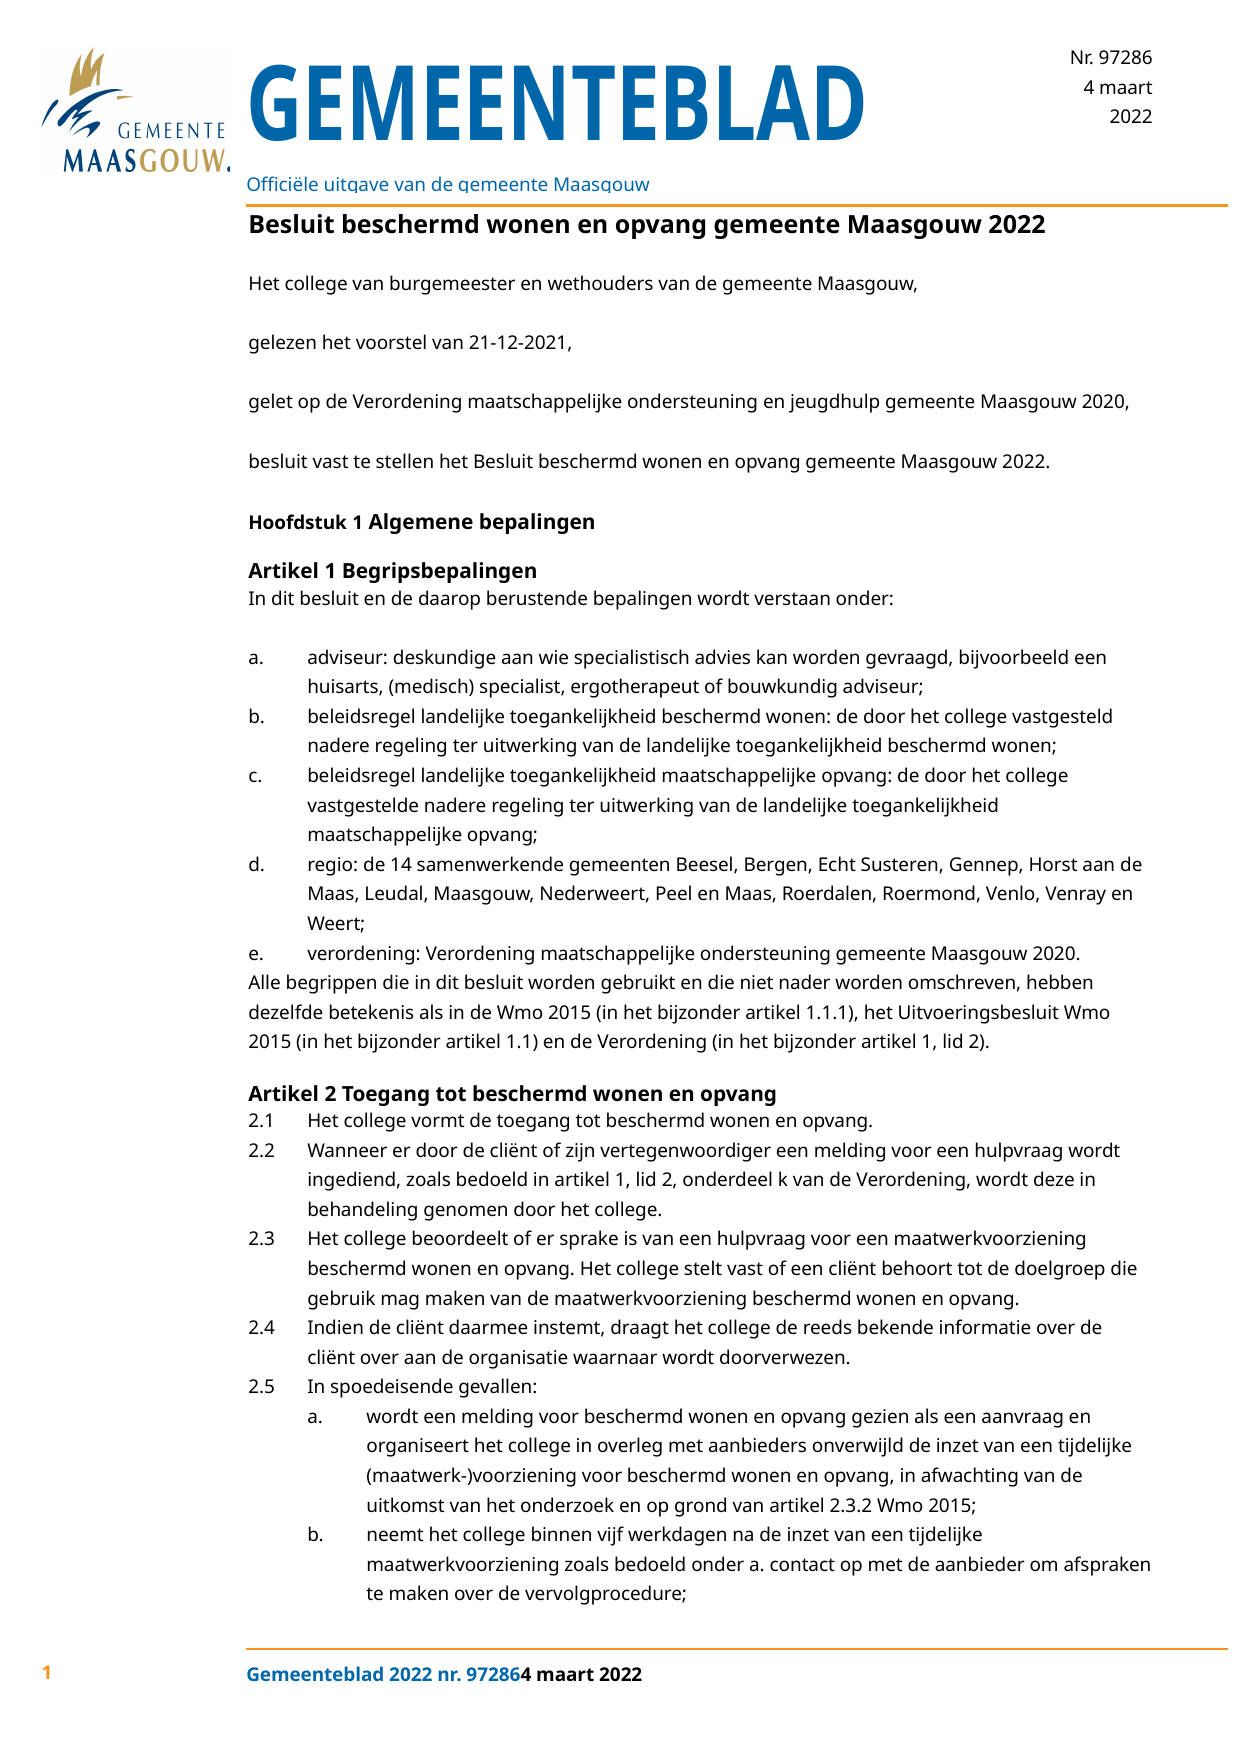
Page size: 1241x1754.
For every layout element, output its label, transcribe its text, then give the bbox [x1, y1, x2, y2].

text gelet op de Verordening maatschappelijke ondersteuning en jeugdhulp gemeente Maasgouw 2020, [248, 389, 1152, 414]
list regio: de 14 samenwerkende gemeenten Beesel, Bergen, Echt Susteren, Gennep, Horst aan de Maas, Leudal, Maasgouw, Nederweert, Peel en Maas, Roerdalen, Roermond, Venlo, Venray en Weert; [248, 851, 1152, 936]
text Artikel 2 Toegang tot beschermd wonen en opvang [248, 1079, 1152, 1107]
text Hoofdstuk 1 Algemene bepalingen [248, 507, 1152, 535]
list neemt het college binnen vijf werkdagen na de inzet van een tijdelijke maatwerkvoorziening zoals bedoeld onder a. contact op met de aanbieder om afspraken te maken over de vervolgprocedure; [307, 1521, 1152, 1606]
text Het college van burgemeester en wethouders van de gemeente Maasgouw, [248, 270, 1152, 296]
list Indien de cliënt daarmee instemt, draagt het college de reeds bekende informatie over de cliënt over aan de organisatie waarnaar wordt doorverwezen. [248, 1314, 1152, 1370]
list beleidsregel landelijke toegankelijkheid beschermd wonen: de door het college vastgesteld nadere regeling ter uitwerking van de landelijke toegankelijkheid beschermd wonen; [248, 703, 1152, 758]
list Het college beoordeelt of er sprake is van een hulpvraag voor een maatwerkvoorziening beschermd wonen en opvang. Het college stelt vast of een cliënt behoort tot de doelgroep die gebruik mag maken van de maatwerkvoorziening beschermd wonen en opvang. [248, 1226, 1152, 1311]
text In dit besluit en de daarop berustende bepalingen wordt verstaan onder: [248, 585, 1152, 610]
list Het college vormt de toegang tot beschermd wonen en opvang. [248, 1107, 1152, 1133]
text gelezen het voorstel van 21-12-2021, [248, 329, 1152, 355]
list adviseur: deskundige aan wie specialistisch advies kan worden gevraagd, bijvoorbeeld een huisarts, (medisch) specialist, ergotherapeut of bouwkundig adviseur; [248, 644, 1152, 699]
picture [41, 47, 231, 172]
text Besluit beschermd wonen en opvang gemeente Maasgouw 2022 [248, 207, 1152, 241]
text Artikel 1 Begripsbepalingen [248, 556, 1152, 585]
text Alle begrippen die in dit besluit worden gebruikt en die niet nader worden omschreven, hebben dezelfde betekenis als in de Wmo 2015 (in het bijzonder artikel 1.1.1), het Uitvoeringsbesluit Wmo 2015 (in het bijzonder artikel 1.1) en de Verordening (in het bijzonder artikel 1, lid 2). [248, 969, 1152, 1054]
list Wanneer er door de cliënt of zijn vertegenwoordiger een melding voor een hulpvraag wordt ingediend, zoals bedoeld in artikel 1, lid 2, onderdeel k van de Verordening, wordt deze in behandeling genomen door het college. [248, 1137, 1152, 1222]
list In spoedeisende gevallen: [248, 1373, 1152, 1399]
text besluit vast te stellen het Besluit beschermd wonen en opvang gemeente Maasgouw 2022. [248, 448, 1152, 473]
list wordt een melding voor beschermd wonen en opvang gezien als een aanvraag en organiseert het college in overleg met aanbieders onverwijld de inzet van een tijdelijke (maatwerk-)voorziening voor beschermd wonen en opvang, in afwachting van de uitkomst van het onderzoek en op grond van artikel 2.3.2 Wmo 2015; [307, 1403, 1152, 1518]
list beleidsregel landelijke toegankelijkheid maatschappelijke opvang: de door het college vastgestelde nadere regeling ter uitwerking van de landelijke toegankelijkheid maatschappelijke opvang; [248, 762, 1152, 847]
list verordening: Verordening maatschappelijke ondersteuning gemeente Maasgouw 2020. [248, 940, 1152, 965]
